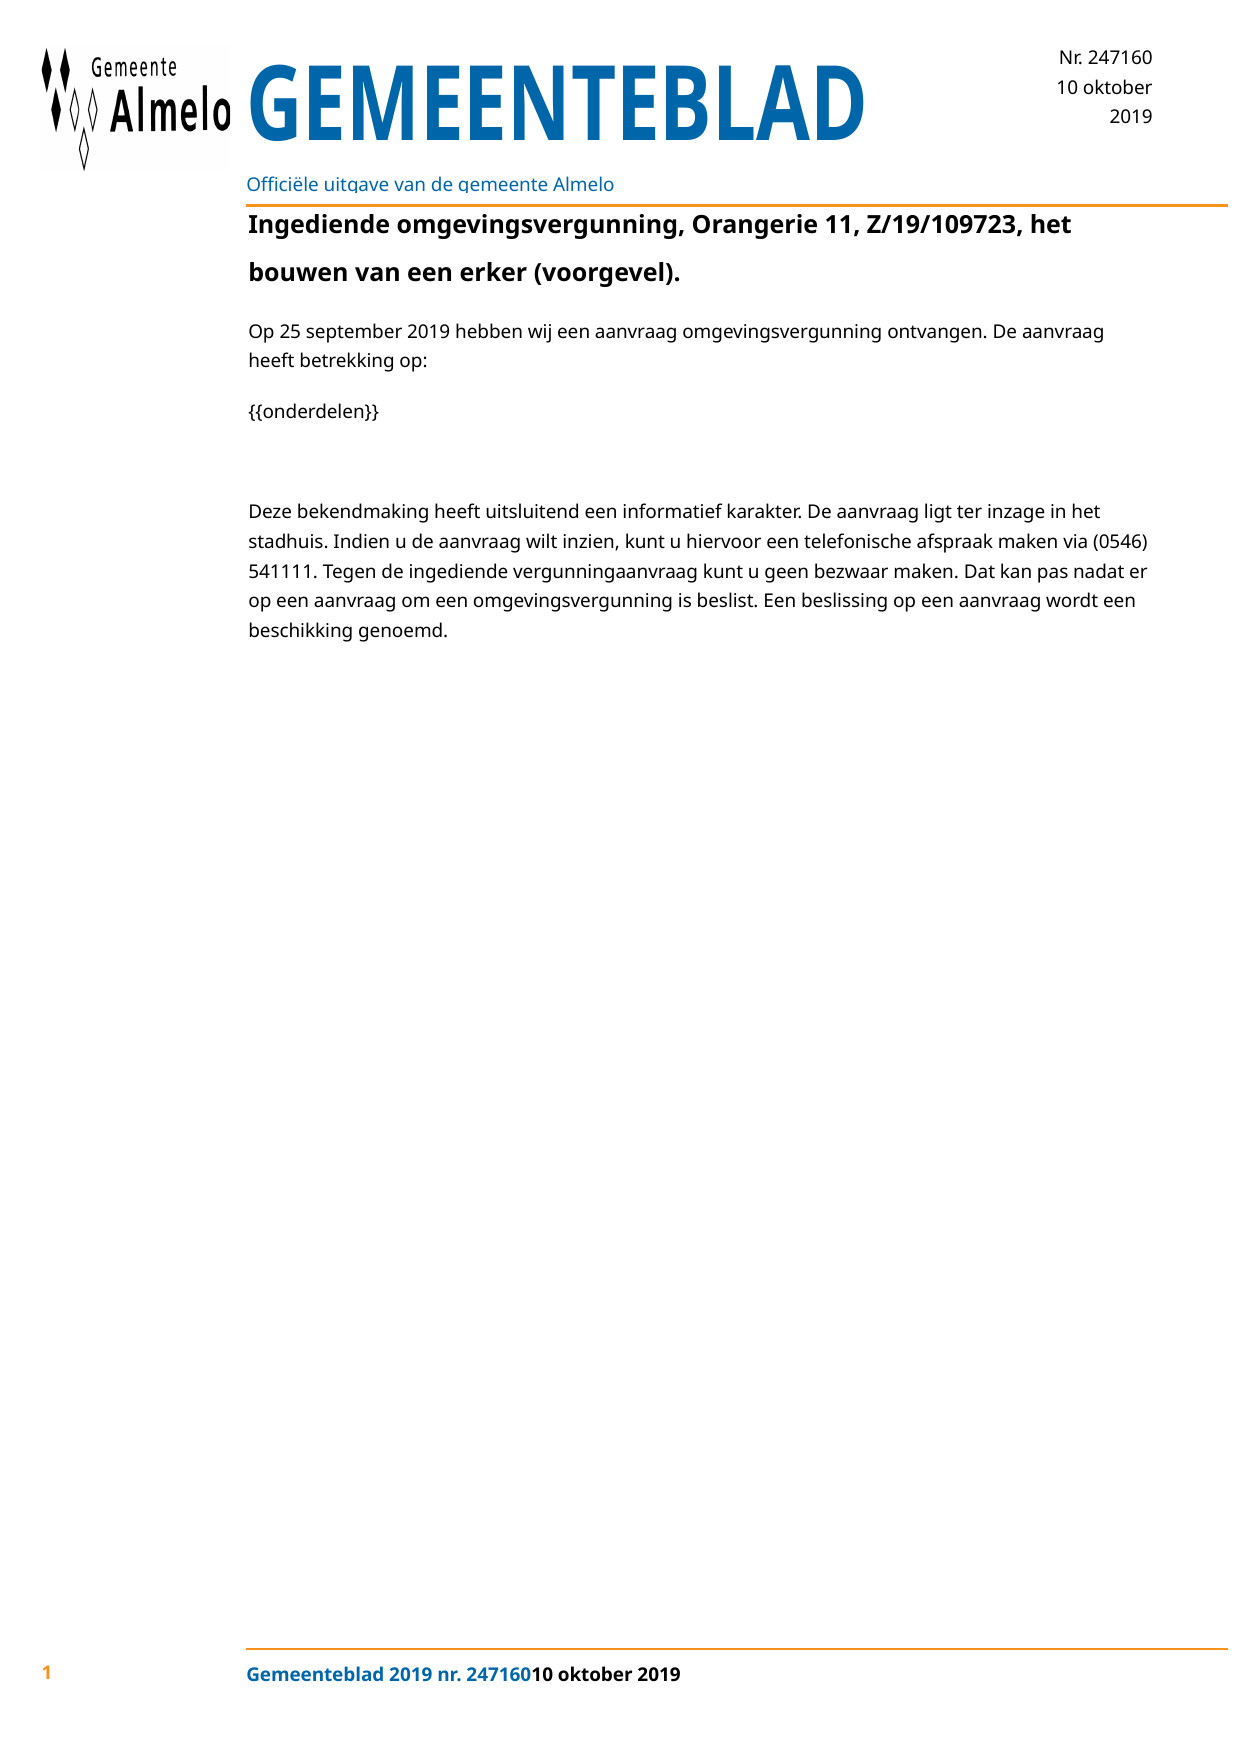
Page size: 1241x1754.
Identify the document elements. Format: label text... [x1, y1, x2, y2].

text Ingediende omgevingsvergunning, Orangerie 11, Z/19/109723, het bouwen van een erker (voorgevel). [248, 207, 1152, 288]
picture [41, 47, 231, 172]
text Op 25 september 2019 hebben wij een aanvraag omgevingsvergunning ontvangen. De aanvraag heeft betrekking op: [248, 318, 1152, 373]
text Deze bekendmaking heeft uitsluitend een informatief karakter. De aanvraag ligt ter inzage in het stadhuis. Indien u de aanvraag wilt inzien, kunt u hiervoor een telefonische afspraak maken via (0546) 541111. Tegen de ingediende vergunningaanvraag kunt u geen bezwaar maken. Dat kan pas nadat er op een aanvraag om een omgevingsvergunning is beslist. Een beslissing op een aanvraag wordt een beschikking genoemd. [248, 499, 1152, 643]
text {{onderdelen}} [248, 398, 1152, 424]
